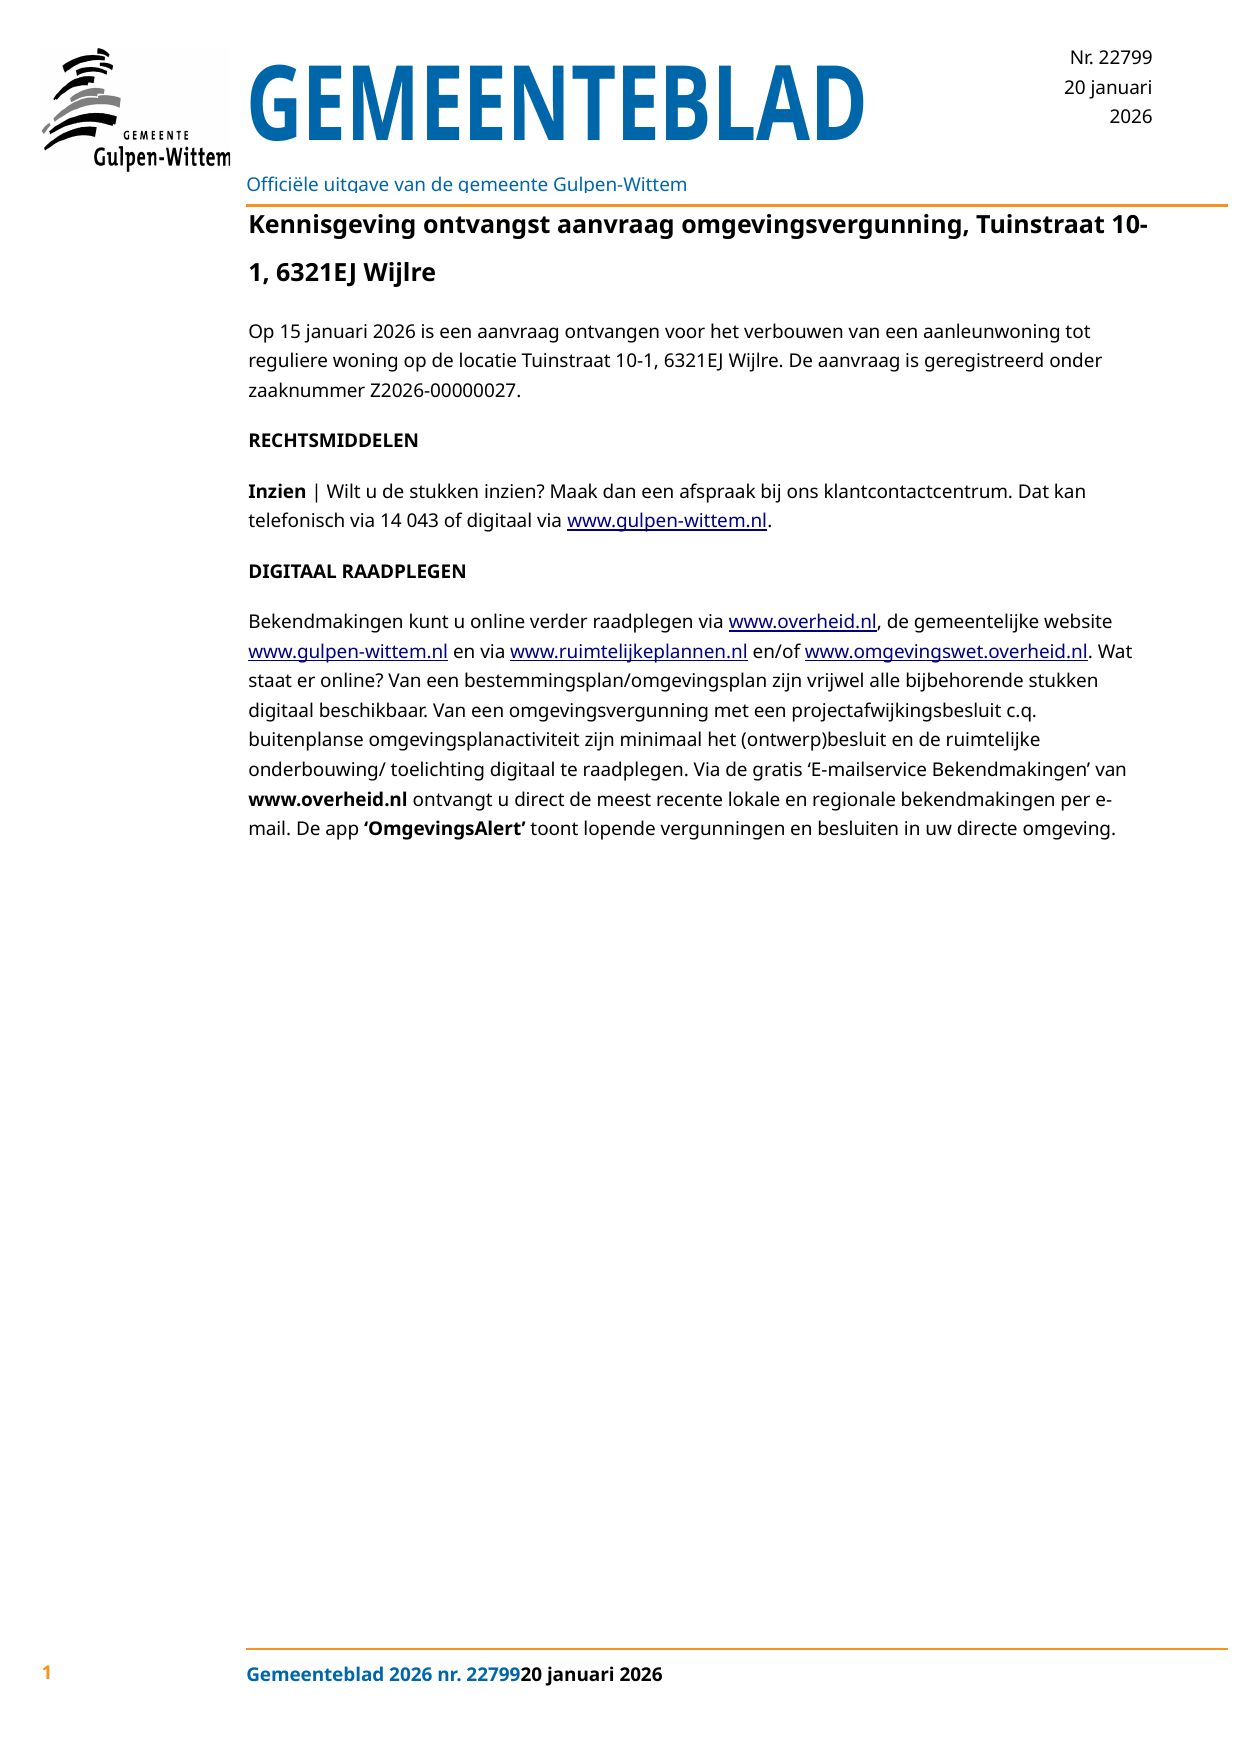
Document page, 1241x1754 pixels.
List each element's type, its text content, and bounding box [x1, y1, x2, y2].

text RECHTSMIDDELEN [248, 427, 1152, 453]
picture [41, 47, 231, 172]
text Kennisgeving ontvangst aanvraag omgevingsvergunning, Tuinstraat 10-1, 6321EJ Wijlre [248, 207, 1152, 288]
text Op 15 januari 2026 is een aanvraag ontvangen voor het verbouwen van een aanleunwoning tot reguliere woning op de locatie Tuinstraat 10-1, 6321EJ Wijlre. De aanvraag is geregistreerd onder zaaknummer Z2026-00000027. [248, 318, 1152, 403]
text Inzien | Wilt u de stukken inzien? Maak dan een afspraak bij ons klantcontactcentrum. Dat kan telefonisch via 14 043 of digitaal via www.gulpen-wittem.nl. [248, 478, 1152, 533]
text Bekendmakingen kunt u online verder raadplegen via www.overheid.nl, de gemeentelijke website www.gulpen-wittem.nl en via www.ruimtelijkeplannen.nl en/of www.omgevingswet.overheid.nl. Wat staat er online? Van een bestemmingsplan/omgevingsplan zijn vrijwel alle bijbehorende stukken digitaal beschikbaar. Van een omgevingsvergunning met een projectafwijkingsbesluit c.q. buitenplanse omgevingsplanactiviteit zijn minimaal het (ontwerp)besluit en de ruimtelijke onderbouwing/ toelichting digitaal te raadplegen. Via de gratis ‘E-mailservice Bekendmakingen’ van www.overheid.nl ontvangt u direct de meest recente lokale en regionale bekendmakingen per e-mail. De app ‘OmgevingsAlert’ toont lopende vergunningen en besluiten in uw directe omgeving. [248, 608, 1152, 841]
text DIGITAAL RAADPLEGEN [248, 558, 1152, 584]
